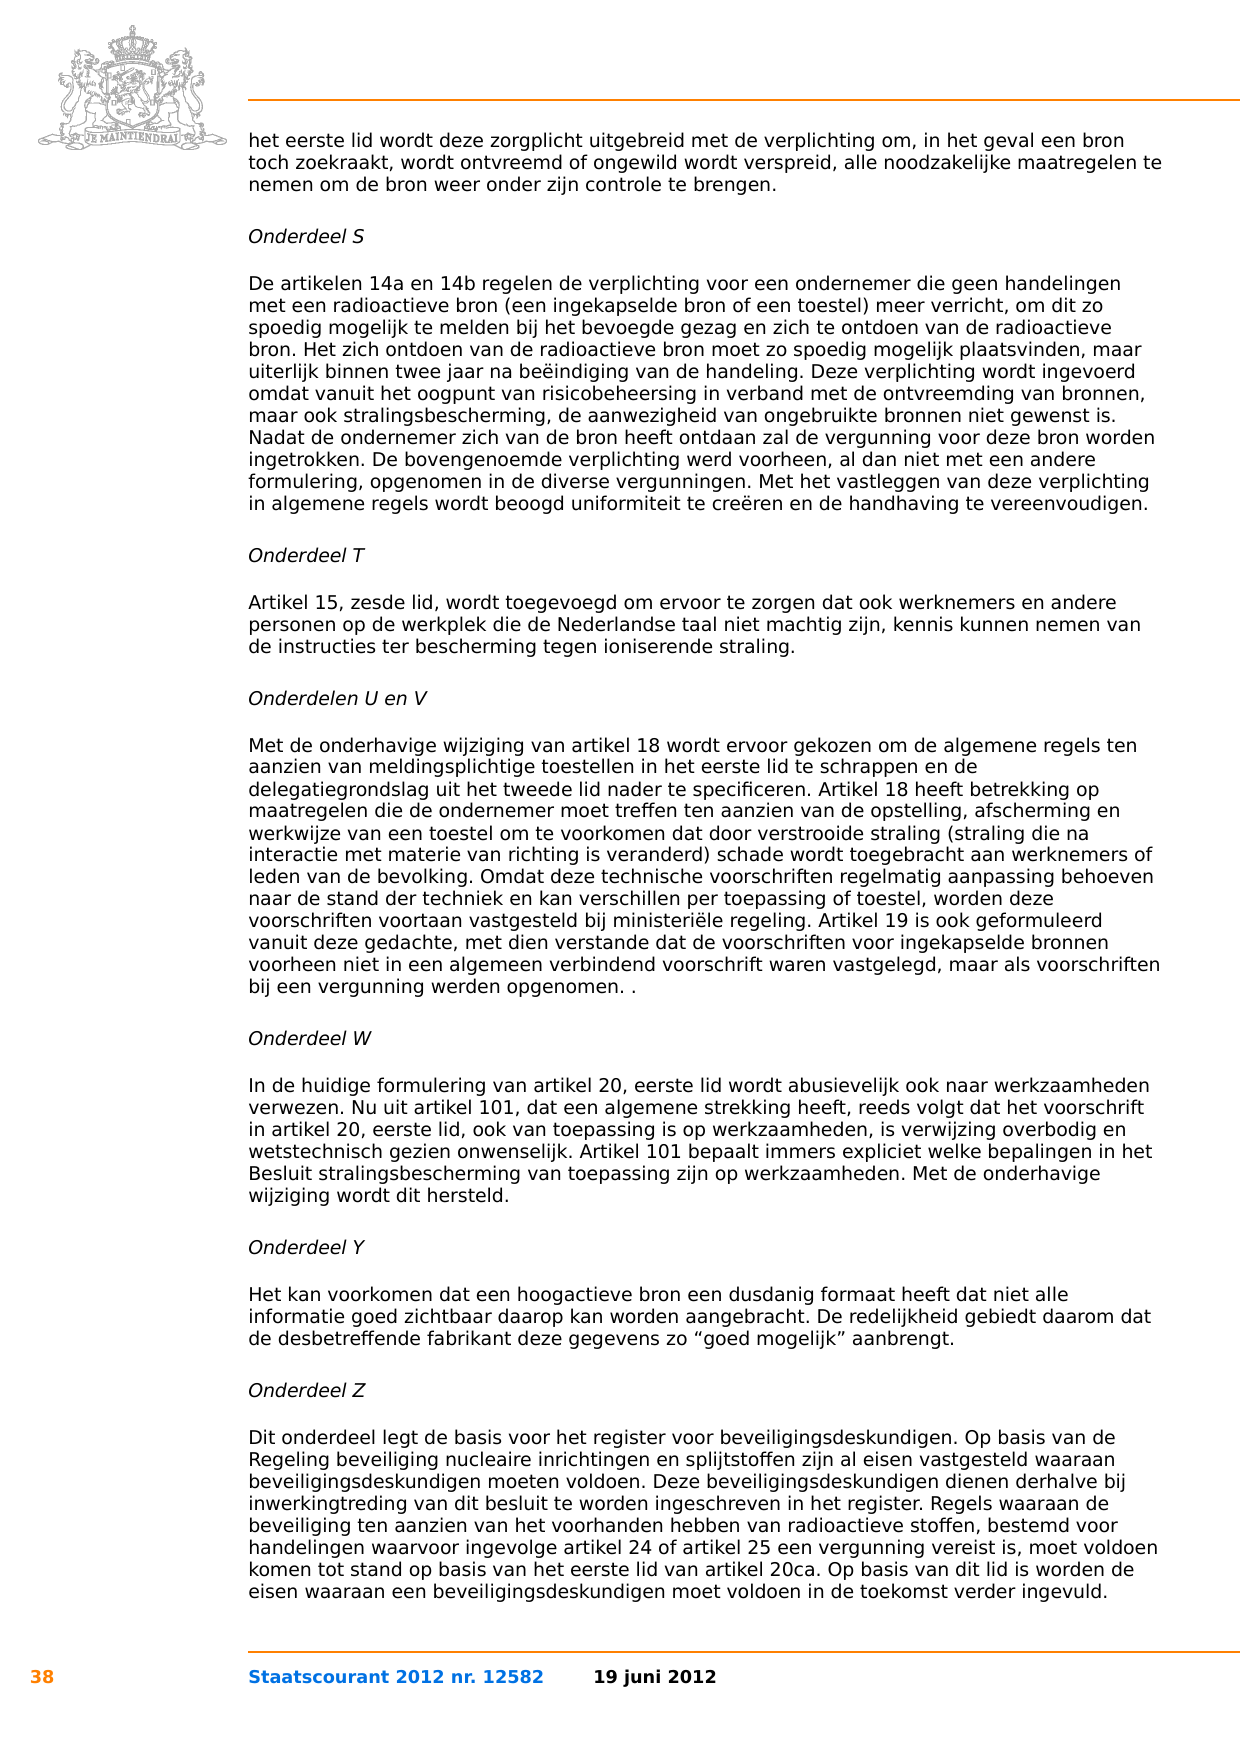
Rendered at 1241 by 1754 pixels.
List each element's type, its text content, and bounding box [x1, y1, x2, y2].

subtitle Onderdeel W [248, 1028, 1163, 1050]
picture [38, 25, 227, 150]
text De artikelen 14a en 14b regelen de verplichting voor een ondernemer die geen handelingen met een radioactieve bron (een ingekapselde bron of een toestel) meer verricht, om dit zo spoedig mogelijk te melden bij het bevoegde gezag en zich te ontdoen van de radioactieve bron. Het zich ontdoen van de radioactieve bron moet zo spoedig mogelijk plaatsvinden, maar uiterlijk binnen twee jaar na beëindiging van de handeling. Deze verplichting wordt ingevoerd omdat vanuit het oogpunt van risicobeheersing in verband met de ontvreemding van bronnen, maar ook stralingsbescherming, de aanwezigheid van ongebruikte bronnen niet gewenst is. Nadat de ondernemer zich van de bron heeft ontdaan zal de vergunning voor deze bron worden ingetrokken. De bovengenoemde verplichting werd voorheen, al dan niet met een andere formulering, opgenomen in de diverse vergunningen. Met het vastleggen van deze verplichting in algemene regels wordt beoogd uniformiteit te creëren en de handhaving te vereenvoudigen. [248, 273, 1163, 514]
text In de huidige formulering van artikel 20, eerste lid wordt abusievelijk ook naar werkzaamheden verwezen. Nu uit artikel 101, dat een algemene strekking heeft, reeds volgt dat het voorschrift in artikel 20, eerste lid, ook van toepassing is op werkzaamheden, is verwijzing overbodig en wetstechnisch gezien onwenselijk. Artikel 101 bepaalt immers expliciet welke bepalingen in het Besluit stralingsbescherming van toepassing zijn op werkzaamheden. Met de onderhavige wijziging wordt dit hersteld. [248, 1075, 1163, 1207]
subtitle Onderdeel T [248, 544, 1163, 567]
text Dit onderdeel legt de basis voor het register voor beveiligingsdeskundigen. Op basis van de Regeling beveiliging nucleaire inrichtingen en splijtstoffen zijn al eisen vastgesteld waaraan beveiligingsdeskundigen moeten voldoen. Deze beveiligingsdeskundigen dienen derhalve bij inwerkingtreding van dit besluit te worden ingeschreven in het register. Regels waaraan de beveiliging ten aanzien van het voorhanden hebben van radioactieve stoffen, bestemd voor handelingen waarvoor ingevolge artikel 24 of artikel 25 een vergunning vereist is, moet voldoen komen tot stand op basis van het eerste lid van artikel 20ca. Op basis van dit lid is worden de eisen waaraan een beveiligingsdeskundigen moet voldoen in de toekomst verder ingevuld. [248, 1427, 1163, 1603]
text Met de onderhavige wijziging van artikel 18 wordt ervoor gekozen om de algemene regels ten aanzien van meldingsplichtige toestellen in het eerste lid te schrappen en de delegatiegrondslag uit het tweede lid nader te specificeren. Artikel 18 heeft betrekking op maatregelen die de ondernemer moet treffen ten aanzien van de opstelling, afscherming en werkwijze van een toestel om te voorkomen dat door verstrooide straling (straling die na interactie met materie van richting is veranderd) schade wordt toegebracht aan werknemers of leden van de bevolking. Omdat deze technische voorschriften regelmatig aanpassing behoeven naar de stand der techniek en kan verschillen per toepassing of toestel, worden deze voorschriften voortaan vastgesteld bij ministeriële regeling. Artikel 19 is ook geformuleerd vanuit deze gedachte, met dien verstande dat de voorschriften voor ingekapselde bronnen voorheen niet in een algemeen verbindend voorschrift waren vastgelegd, maar als voorschriften bij een vergunning werden opgenomen. . [248, 734, 1163, 998]
subtitle Onderdelen U en V [248, 687, 1163, 709]
subtitle Onderdeel Y [248, 1237, 1163, 1259]
text Artikel 15, zesde lid, wordt toegevoegd om ervoor te zorgen dat ook werknemers en andere personen op de werkplek die de Nederlandse taal niet machtig zijn, kennis kunnen nemen van de instructies ter bescherming tegen ioniserende straling. [248, 592, 1163, 657]
subtitle Onderdeel Z [248, 1380, 1163, 1402]
subtitle Onderdeel S [248, 226, 1163, 248]
text Het kan voorkomen dat een hoogactieve bron een dusdanig formaat heeft dat niet alle informatie goed zichtbaar daarop kan worden aangebracht. De redelijkheid gebiedt daarom dat de desbetreffende fabrikant deze gegevens zo “goed mogelijk” aanbrengt. [248, 1284, 1163, 1350]
text het eerste lid wordt deze zorgplicht uitgebreid met de verplichting om, in het geval een bron toch zoekraakt, wordt ontvreemd of ongewild wordt verspreid, alle noodzakelijke maatregelen te nemen om de bron weer onder zijn controle te brengen. [248, 130, 1163, 196]
